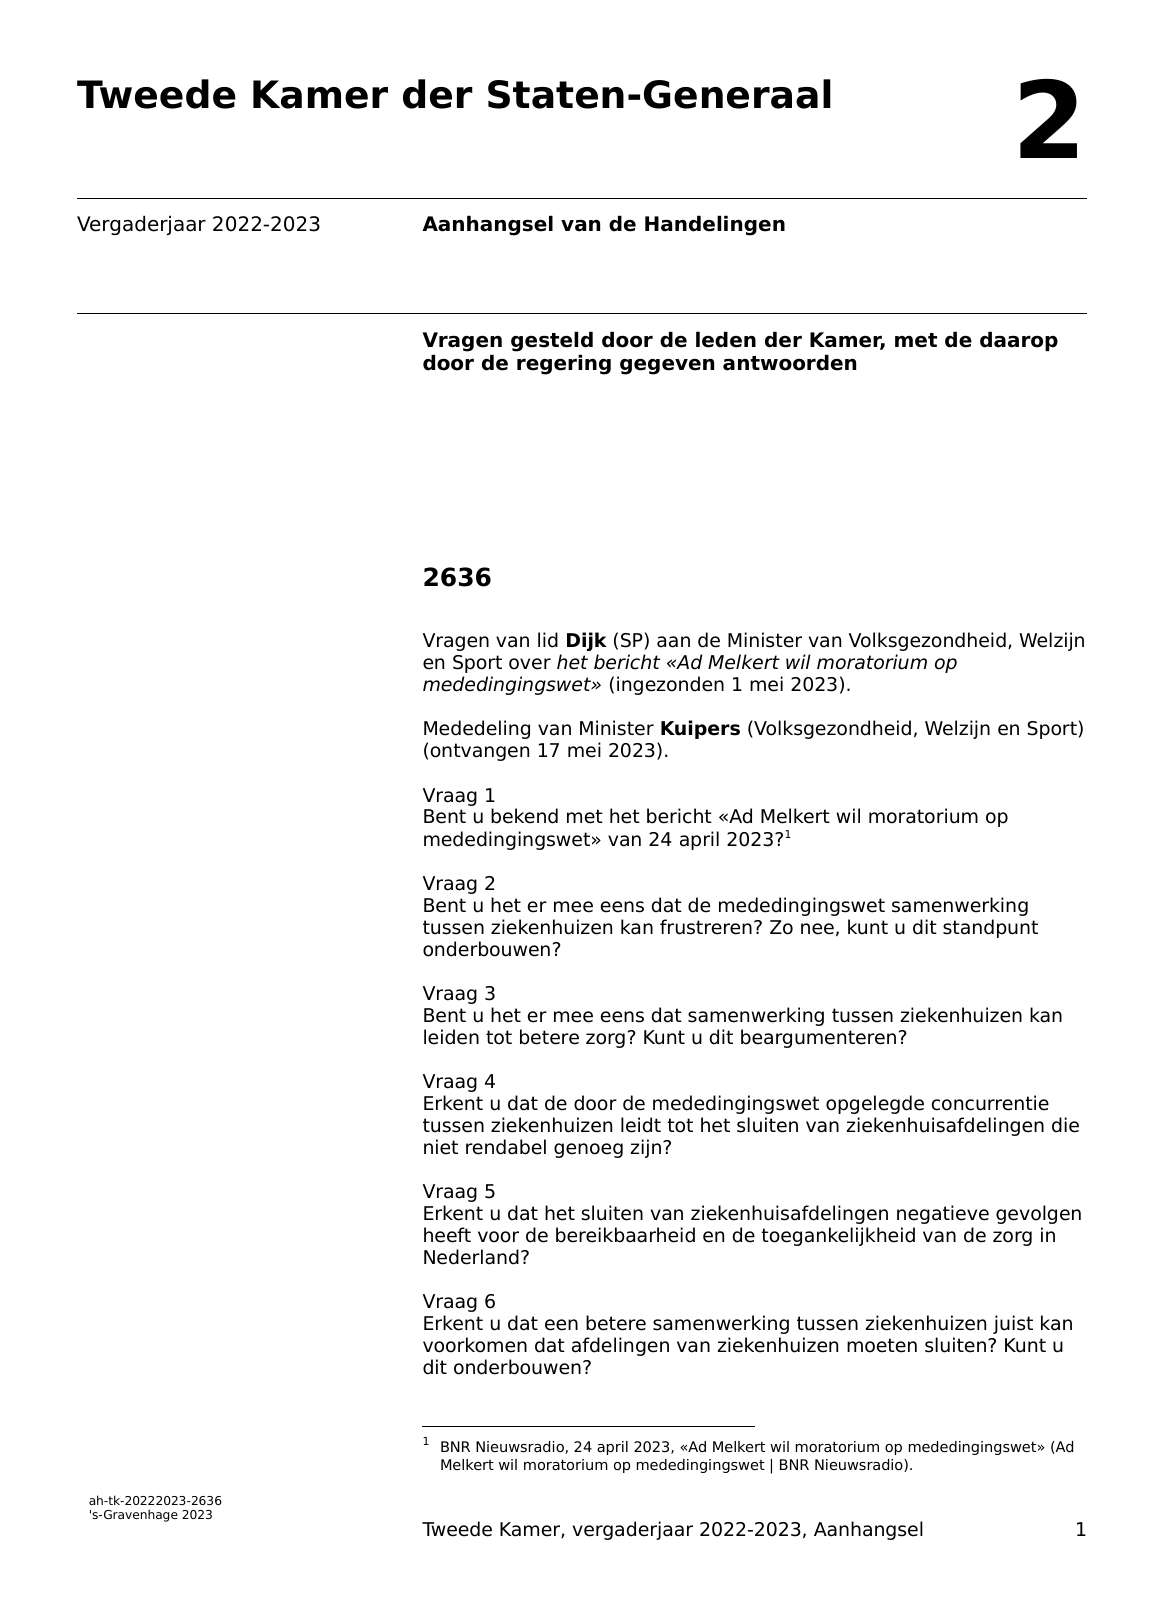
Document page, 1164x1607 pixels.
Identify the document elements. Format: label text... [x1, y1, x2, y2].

text 's-Gravenhage 2023 [88, 1508, 323, 1522]
table_cell Vragen gesteld door de leden der Kamer, met de daarop door de regering gegeven antwoorden [422, 314, 1087, 375]
text Vraag 3 [422, 983, 1087, 1005]
table_cell Aanhangsel van de Handelingen [422, 199, 1087, 313]
table_cell Vergaderjaar 2022-2023 [77, 199, 422, 313]
text Vraag 2 [422, 873, 1087, 894]
text BNR Nieuwsradio, 24 april 2023, «Ad Melkert wil moratorium op mededingingswet» (Ad Melkert wil moratorium op mededingingswet | BNR Nieuwsradio). [422, 1435, 1087, 1474]
text Vraag 5 [422, 1181, 1087, 1203]
text Vraag 1 [422, 784, 1087, 806]
table_header 2 [886, 59, 1087, 198]
text Vraag 4 [422, 1071, 1087, 1093]
text Erkent u dat het sluiten van ziekenhuisafdelingen negatieve gevolgen heeft voor de bereikbaarheid en de toegankelijkheid van de zorg in Nederland? [422, 1203, 1087, 1269]
text Erkent u dat de door de mededingingswet opgelegde concurrentie tussen ziekenhuizen leidt tot het sluiten van ziekenhuisafdelingen die niet rendabel genoeg zijn? [422, 1093, 1087, 1159]
table_cell [77, 314, 422, 375]
text 2636 [422, 563, 1087, 592]
text Bent u het er mee eens dat samenwerking tussen ziekenhuizen kan leiden tot betere zorg? Kunt u dit beargumenteren? [422, 1005, 1087, 1049]
text ah-tk-20222023-2636 [88, 1494, 323, 1508]
text Erkent u dat een betere samenwerking tussen ziekenhuizen juist kan voorkomen dat afdelingen van ziekenhuizen moeten sluiten? Kunt u dit onderbouwen? [422, 1313, 1087, 1379]
text Vragen van lid Dijk (SP) aan de Minister van Volksgezondheid, Welzijn en Sport over het bericht «Ad Melkert wil moratorium op mededingingswet» (ingezonden 1 mei 2023). [422, 630, 1087, 696]
table_header Tweede Kamer der Staten-Generaal [77, 59, 886, 198]
text Vraag 6 [422, 1291, 1087, 1313]
text Bent u het er mee eens dat de mededingingswet samenwerking tussen ziekenhuizen kan frustreren? Zo nee, kunt u dit standpunt onderbouwen? [422, 894, 1087, 961]
text Mededeling van Minister Kuipers (Volksgezondheid, Welzijn en Sport) (ontvangen 17 mei 2023). [422, 718, 1087, 762]
text Bent u bekend met het bericht «Ad Melkert wil moratorium op mededingingswet» van 24 april 2023? [422, 806, 1087, 850]
